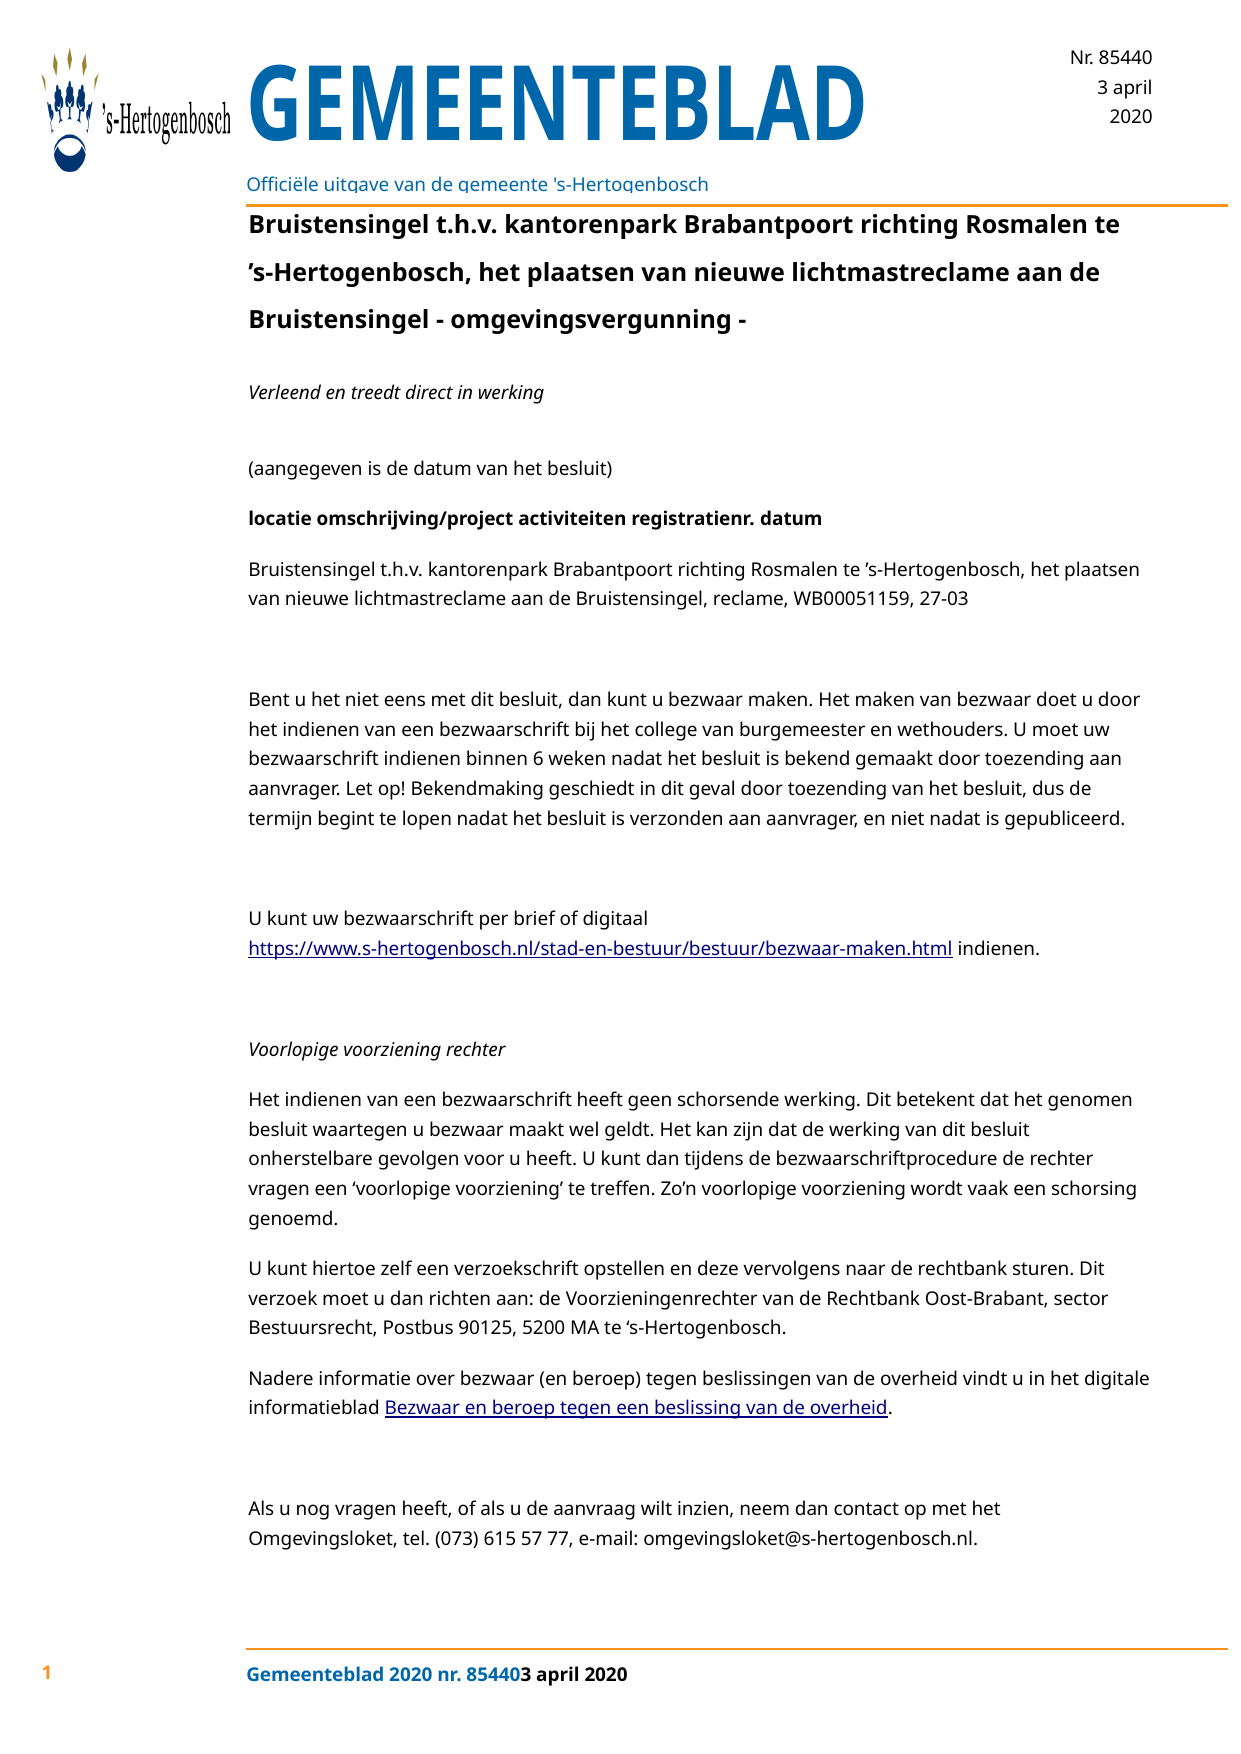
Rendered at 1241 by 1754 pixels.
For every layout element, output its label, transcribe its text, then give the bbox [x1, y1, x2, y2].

text locatie omschrijving/project activiteiten registratienr. datum [248, 506, 1152, 531]
text Bruistensingel t.h.v. kantorenpark Brabantpoort richting Rosmalen te ’s-Hertogenbosch, het plaatsen van nieuwe lichtmastreclame aan de Bruistensingel, reclame, WB00051159, 27-03 [248, 556, 1152, 611]
text Bruistensingel t.h.v. kantorenpark Brabantpoort richting Rosmalen te ’s-Hertogenbosch, het plaatsen van nieuwe lichtmastreclame aan de Bruistensingel - omgevingsvergunning - [248, 207, 1152, 336]
picture [41, 47, 231, 172]
text U kunt hiertoe zelf een verzoekschrift opstellen en deze vervolgens naar de rechtbank sturen. Dit verzoek moet u dan richten aan: de Voorzieningenrechter van de Rechtbank Oost-Brabant, sector Bestuursrecht, Postbus 90125, 5200 MA te ‘s-Hertogenbosch. [248, 1255, 1152, 1340]
text Verleend en treedt direct in werking [248, 379, 1152, 405]
text Bent u het niet eens met dit besluit, dan kunt u bezwaar maken. Het maken van bezwaar doet u door het indienen van een bezwaarschrift bij het college van burgemeester en wethouders. U moet uw bezwaarschrift indienen binnen 6 weken nadat het besluit is bekend gemaakt door toezending aan aanvrager. Let op! Bekendmaking geschiedt in dit geval door toezending van het besluit, dus de termijn begint te lopen nadat het besluit is verzonden aan aanvrager, en niet nadat is gepubliceerd. [248, 686, 1152, 831]
text Het indienen van een bezwaarschrift heeft geen schorsende werking. Dit betekent dat het genomen besluit waartegen u bezwaar maakt wel geldt. Het kan zijn dat de werking van dit besluit onherstelbare gevolgen voor u heeft. U kunt dan tijdens de bezwaarschriftprocedure de rechter vragen een ‘voorlopige voorziening’ te treffen. Zo’n voorlopige voorziening wordt vaak een schorsing genoemd. [248, 1086, 1152, 1231]
text Voorlopige voorziening rechter [248, 1036, 1152, 1062]
text (aangegeven is de datum van het besluit) [248, 455, 1152, 481]
text Nadere informatie over bezwaar (en beroep) tegen beslissingen van de overheid vindt u in het digitale informatieblad Bezwaar en beroep tegen een beslissing van de overheid. [248, 1365, 1152, 1420]
text U kunt uw bezwaarschrift per brief of digitaal https://www.s-hertogenbosch.nl/stad-en-bestuur/bestuur/bezwaar-maken.html indienen. [248, 906, 1152, 961]
text Als u nog vragen heeft, of als u de aanvraag wilt inzien, neem dan contact op met het Omgevingsloket, tel. (073) 615 57 77, e-mail: omgevingsloket@s-hertogenbosch.nl. [248, 1495, 1152, 1551]
